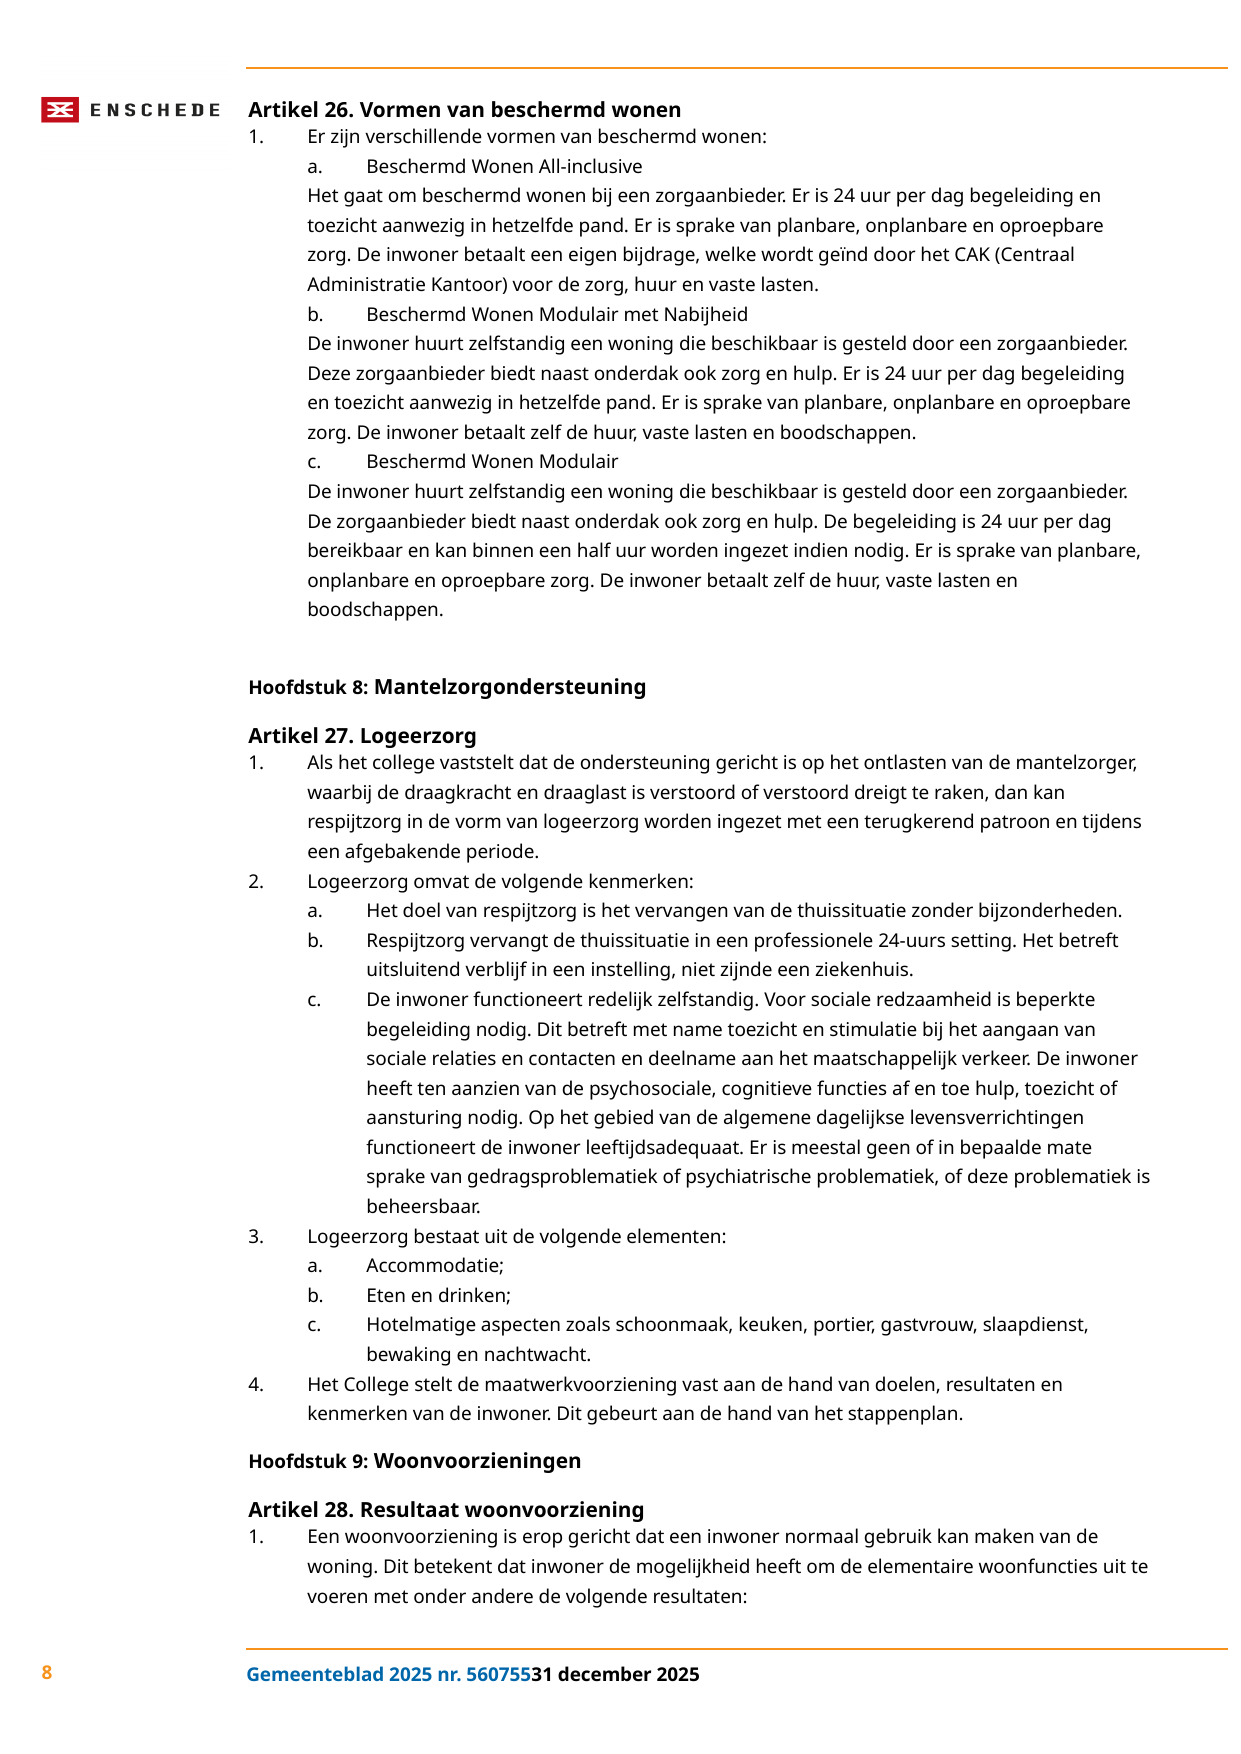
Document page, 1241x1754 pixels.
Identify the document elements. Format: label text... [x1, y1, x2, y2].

list De inwoner huurt zelfstandig een woning die beschikbaar is gesteld door een zorgaanbieder. De zorgaanbieder biedt naast onderdak ook zorg en hulp. De begeleiding is 24 uur per dag bereikbaar en kan binnen een half uur worden ingezet indien nodig. Er is sprake van planbare, onplanbare en oproepbare zorg. De inwoner betaalt zelf de huur, vaste lasten en boodschappen. [248, 478, 1152, 622]
list Respijtzorg vervangt de thuissituatie in een professionele 24-uurs setting. Het betreft uitsluitend verblijf in een instelling, niet zijnde een ziekenhuis. [307, 927, 1152, 982]
list De inwoner functioneert redelijk zelfstandig. Voor sociale redzaamheid is beperkte begeleiding nodig. Dit betreft met name toezicht en stimulatie bij het aangaan van sociale relaties en contacten en deelname aan het maatschappelijk verkeer. De inwoner heeft ten aanzien van de psychosociale, cognitieve functies af en toe hulp, toezicht of aansturing nodig. Op het gebied van de algemene dagelijkse levensverrichtingen functioneert de inwoner leeftijdsadequaat. Er is meestal geen of in bepaalde mate sprake van gedragsproblematiek of psychiatrische problematiek, of deze problematiek is beheersbaar. [307, 986, 1152, 1219]
list Het College stelt de maatwerkvoorziening vast aan de hand van doelen, resultaten en kenmerken van de inwoner. Dit gebeurt aan de hand van het stappenplan. [248, 1371, 1152, 1426]
list Accommodatie; [307, 1252, 1152, 1278]
list Het doel van respijtzorg is het vervangen van de thuissituatie zonder bijzonderheden. [307, 897, 1152, 923]
list Als het college vaststelt dat de ondersteuning gericht is op het ontlasten van de mantelzorger, waarbij de draagkracht en draaglast is verstoord of verstoord dreigt te raken, dan kan respijtzorg in de vorm van logeerzorg worden ingezet met een terugkerend patroon en tijdens een afgebakende periode. [248, 749, 1152, 864]
text Hoofdstuk 8: Mantelzorgondersteuning [248, 672, 1152, 700]
list De inwoner huurt zelfstandig een woning die beschikbaar is gesteld door een zorgaanbieder. Deze zorgaanbieder biedt naast onderdak ook zorg en hulp. Er is 24 uur per dag begeleiding en toezicht aanwezig in hetzelfde pand. Er is sprake van planbare, onplanbare en oproepbare zorg. De inwoner betaalt zelf de huur, vaste lasten en boodschappen. [248, 330, 1152, 445]
text Artikel 28. Resultaat woonvoorziening [248, 1495, 1152, 1524]
list Eten en drinken; [307, 1282, 1152, 1308]
text Artikel 27. Logeerzorg [248, 721, 1152, 749]
list Een woonvoorziening is erop gericht dat een inwoner normaal gebruik kan maken van de woning. Dit betekent dat inwoner de mogelijkheid heeft om de elementaire woonfuncties uit te voeren met onder andere de volgende resultaten: [248, 1524, 1152, 1608]
text Hoofdstuk 9: Woonvoorzieningen [248, 1446, 1152, 1474]
list Het gaat om beschermd wonen bij een zorgaanbieder. Er is 24 uur per dag begeleiding en toezicht aanwezig in hetzelfde pand. Er is sprake van planbare, onplanbare en oproepbare zorg. De inwoner betaalt een eigen bijdrage, welke wordt geïnd door het CAK (Centraal Administratie Kantoor) voor de zorg, huur en vaste lasten. [248, 182, 1152, 297]
list Er zijn verschillende vormen van beschermd wonen: [248, 123, 1152, 149]
list Beschermd Wonen Modulair [307, 449, 1152, 474]
picture [41, 47, 231, 172]
list Logeerzorg omvat de volgende kenmerken: [248, 868, 1152, 893]
list Hotelmatige aspecten zoals schoonmaak, keuken, portier, gastvrouw, slaapdienst, bewaking en nachtwacht. [307, 1312, 1152, 1367]
text Artikel 26. Vormen van beschermd wonen [248, 95, 1152, 123]
list Logeerzorg bestaat uit de volgende elementen: [248, 1223, 1152, 1248]
list Beschermd Wonen Modulair met Nabijheid [307, 301, 1152, 326]
list Beschermd Wonen All-inclusive [307, 153, 1152, 178]
